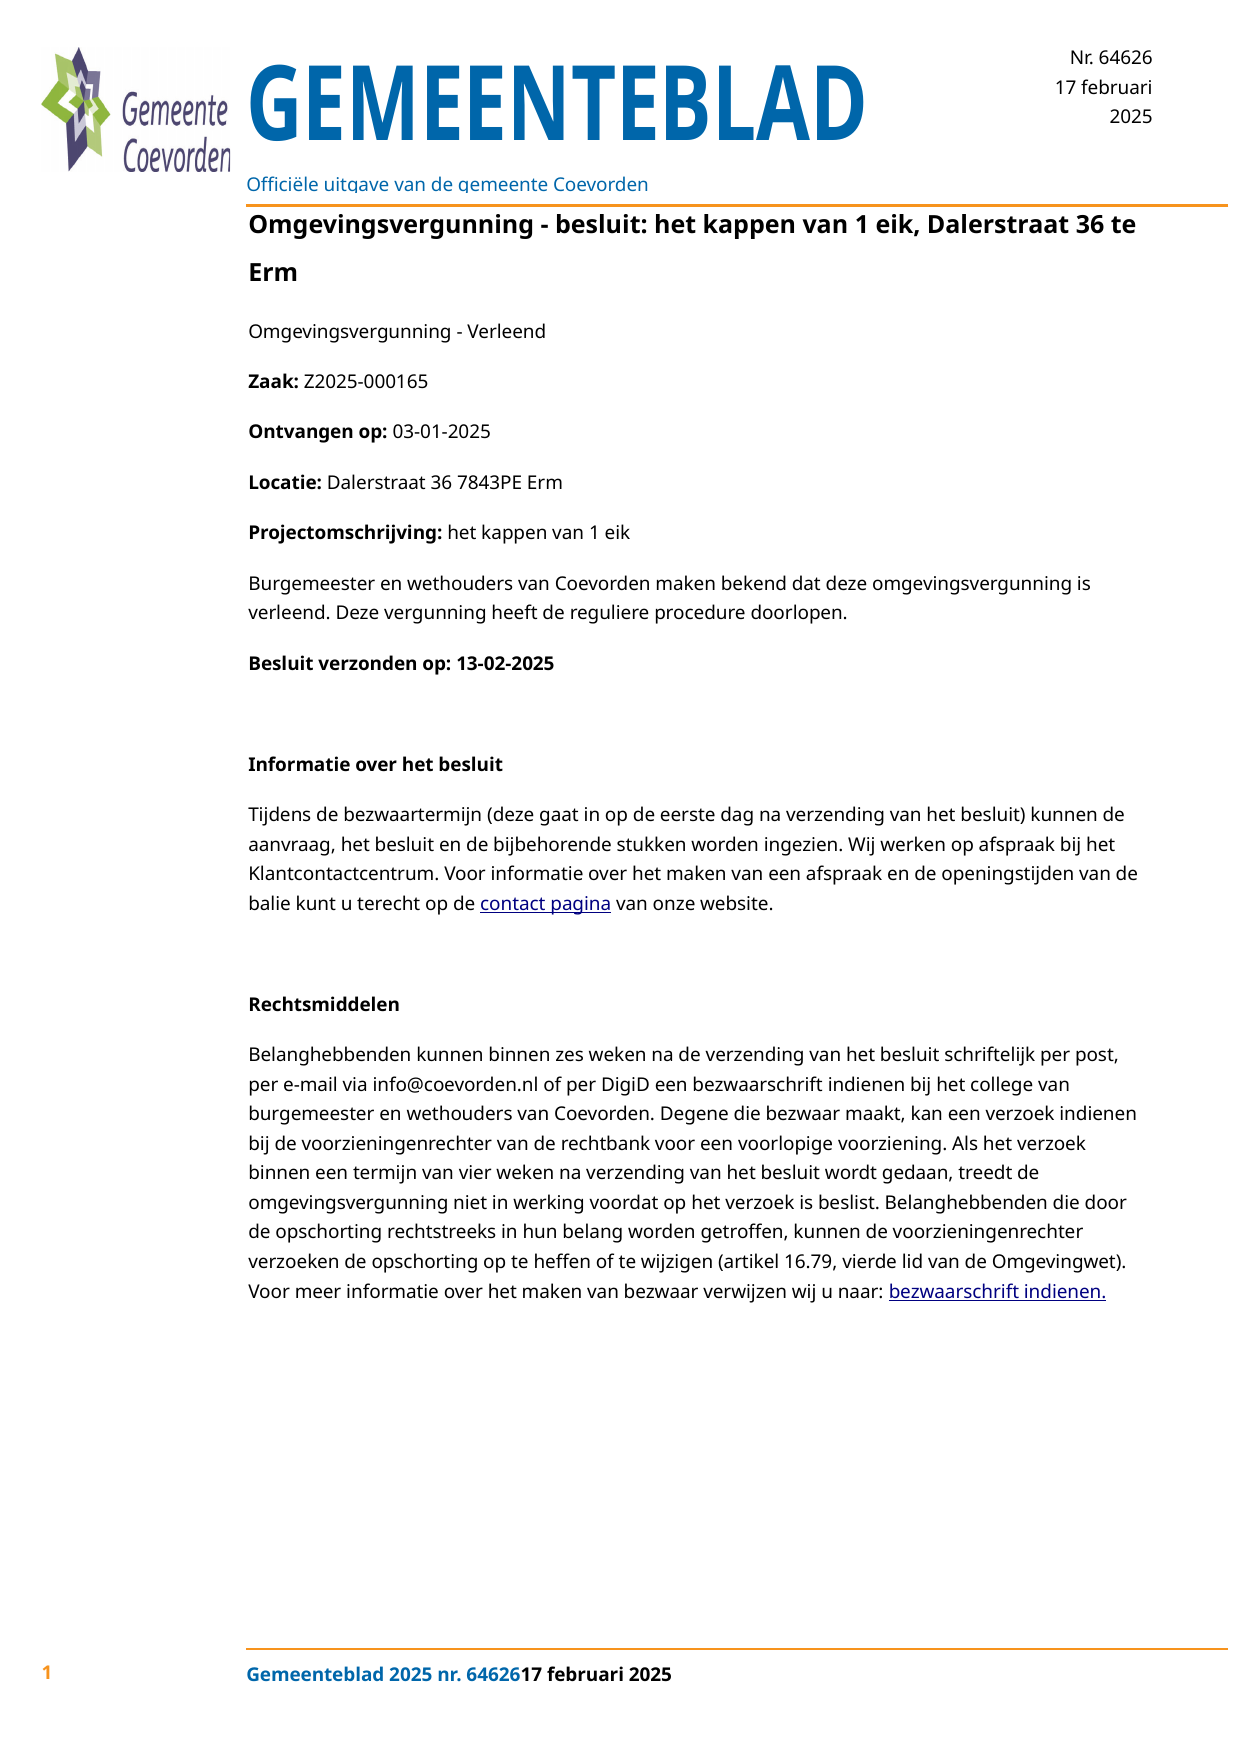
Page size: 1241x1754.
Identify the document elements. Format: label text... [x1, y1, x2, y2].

text Projectomschrijving: het kappen van 1 eik [248, 519, 1152, 545]
text Omgevingsvergunning - Verleend [248, 318, 1152, 344]
text Besluit verzonden op: 13-02-2025 [248, 650, 1152, 676]
text Rechtsmiddelen [248, 991, 1152, 1017]
text Burgemeester en wethouders van Coevorden maken bekend dat deze omgevingsvergunning is verleend. Deze vergunning heeft de reguliere procedure doorlopen. [248, 570, 1152, 625]
text Locatie: Dalerstraat 36 7843PE Erm [248, 469, 1152, 495]
text Zaak: Z2025-000165 [248, 368, 1152, 394]
text Omgevingsvergunning - besluit: het kappen van 1 eik, Dalerstraat 36 te Erm [248, 207, 1152, 288]
text Ontvangen op: 03-01-2025 [248, 419, 1152, 444]
picture [41, 47, 231, 172]
text Tijdens de bezwaartermijn (deze gaat in op de eerste dag na verzending van het besluit) kunnen de aanvraag, het besluit en de bijbehorende stukken worden ingezien. Wij werken op afspraak bij het Klantcontactcentrum. Voor informatie over het maken van een afspraak en de openingstijden van de balie kunt u terecht op de contact pagina van onze website. [248, 801, 1152, 916]
text Belanghebbenden kunnen binnen zes weken na de verzending van het besluit schriftelijk per post, per e-mail via info@coevorden.nl of per DigiD een bezwaarschrift indienen bij het college van burgemeester en wethouders van Coevorden. Degene die bezwaar maakt, kan een verzoek indienen bij de voorzieningenrechter van de rechtbank voor een voorlopige voorziening. Als het verzoek binnen een termijn van vier weken na verzending van het besluit wordt gedaan, treedt de omgevingsvergunning niet in werking voordat op het verzoek is beslist. Belanghebbenden die door de opschorting rechtstreeks in hun belang worden getroffen, kunnen de voorzieningenrechter verzoeken de opschorting op te heffen of te wijzigen (artikel 16.79, vierde lid van de Omgevingwet). Voor meer informatie over het maken van bezwaar verwijzen wij u naar: bezwaarschrift indienen. [248, 1041, 1152, 1304]
text Informatie over het besluit [248, 751, 1152, 777]
